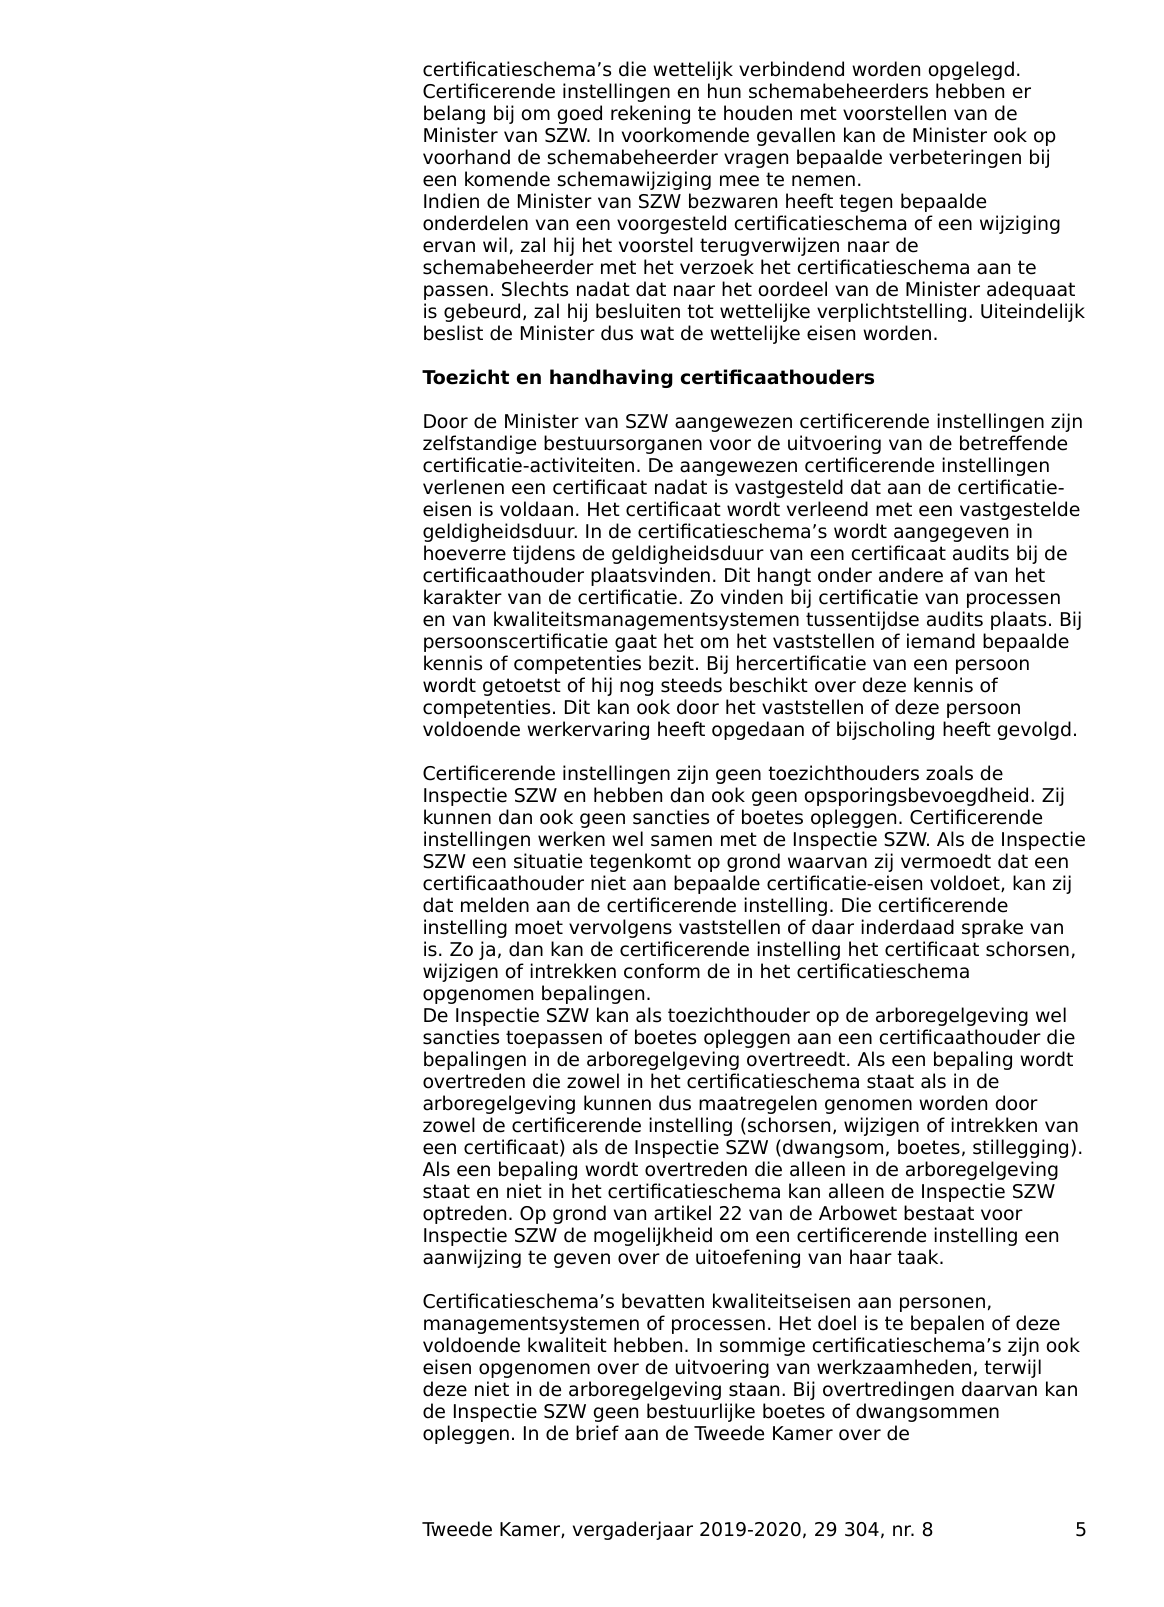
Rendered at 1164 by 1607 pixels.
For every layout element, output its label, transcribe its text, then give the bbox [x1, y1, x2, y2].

text De Inspectie SZW kan als toezichthouder op de arboregelgeving wel sancties toepassen of boetes opleggen aan een certificaathouder die bepalingen in de arboregelgeving overtreedt. Als een bepaling wordt overtreden die zowel in het certificatieschema staat als in de arboregelgeving kunnen dus maatregelen genomen worden door zowel de certificerende instelling (schorsen, wijzigen of intrekken van een certificaat) als de Inspectie SZW (dwangsom, boetes, stillegging). Als een bepaling wordt overtreden die alleen in de arboregelgeving staat en niet in het certificatieschema kan alleen de Inspectie SZW optreden. Op grond van artikel 22 van de Arbowet bestaat voor Inspectie SZW de mogelijkheid om een certificerende instelling een aanwijzing te geven over de uitoefening van haar taak. [422, 1005, 1087, 1268]
text certificatieschema’s die wettelijk verbindend worden opgelegd. Certificerende instellingen en hun schemabeheerders hebben er belang bij om goed rekening te houden met voorstellen van de Minister van SZW. In voorkomende gevallen kan de Minister ook op voorhand de schemabeheerder vragen bepaalde verbeteringen bij een komende schemawijziging mee te nemen. [422, 59, 1087, 191]
text Certificerende instellingen zijn geen toezichthouders zoals de Inspectie SZW en hebben dan ook geen opsporingsbevoegdheid. Zij kunnen dan ook geen sancties of boetes opleggen. Certificerende instellingen werken wel samen met de Inspectie SZW. Als de Inspectie SZW een situatie tegenkomt op grond waarvan zij vermoedt dat een certificaathouder niet aan bepaalde certificatie-eisen voldoet, kan zij dat melden aan de certificerende instelling. Die certificerende instelling moet vervolgens vaststellen of daar inderdaad sprake van is. Zo ja, dan kan de certificerende instelling het certificaat schorsen, wijzigen of intrekken conform de in het certificatieschema opgenomen bepalingen. [422, 763, 1087, 1005]
text Indien de Minister van SZW bezwaren heeft tegen bepaalde onderdelen van een voorgesteld certificatieschema of een wijziging ervan wil, zal hij het voorstel terugverwijzen naar de schemabeheerder met het verzoek het certificatieschema aan te passen. Slechts nadat dat naar het oordeel van de Minister adequaat is gebeurd, zal hij besluiten tot wettelijke verplichtstelling. Uiteindelijk beslist de Minister dus wat de wettelijke eisen worden. [422, 191, 1087, 345]
text Door de Minister van SZW aangewezen certificerende instellingen zijn zelfstandige bestuursorganen voor de uitvoering van de betreffende certificatie-activiteiten. De aangewezen certificerende instellingen verlenen een certificaat nadat is vastgesteld dat aan de certificatie-eisen is voldaan. Het certificaat wordt verleend met een vastgestelde geldigheidsduur. In de certificatieschema’s wordt aangegeven in hoeverre tijdens de geldigheidsduur van een certificaat audits bij de certificaathouder plaatsvinden. Dit hangt onder andere af van het karakter van de certificatie. Zo vinden bij certificatie van processen en van kwaliteitsmanagementsystemen tussentijdse audits plaats. Bij persoonscertificatie gaat het om het vaststellen of iemand bepaalde kennis of competenties bezit. Bij hercertificatie van een persoon wordt getoetst of hij nog steeds beschikt over deze kennis of competenties. Dit kan ook door het vaststellen of deze persoon voldoende werkervaring heeft opgedaan of bijscholing heeft gevolgd. [422, 411, 1087, 741]
text Certificatieschema’s bevatten kwaliteitseisen aan personen, managementsystemen of processen. Het doel is te bepalen of deze voldoende kwaliteit hebben. In sommige certificatieschema’s zijn ook eisen opgenomen over de uitvoering van werkzaamheden, terwijl deze niet in de arboregelgeving staan. Bij overtredingen daarvan kan de Inspectie SZW geen bestuurlijke boetes of dwangsommen opleggen. In de brief aan de Tweede Kamer over de [422, 1291, 1087, 1444]
subtitle Toezicht en handhaving certificaathouders [422, 367, 1087, 389]
